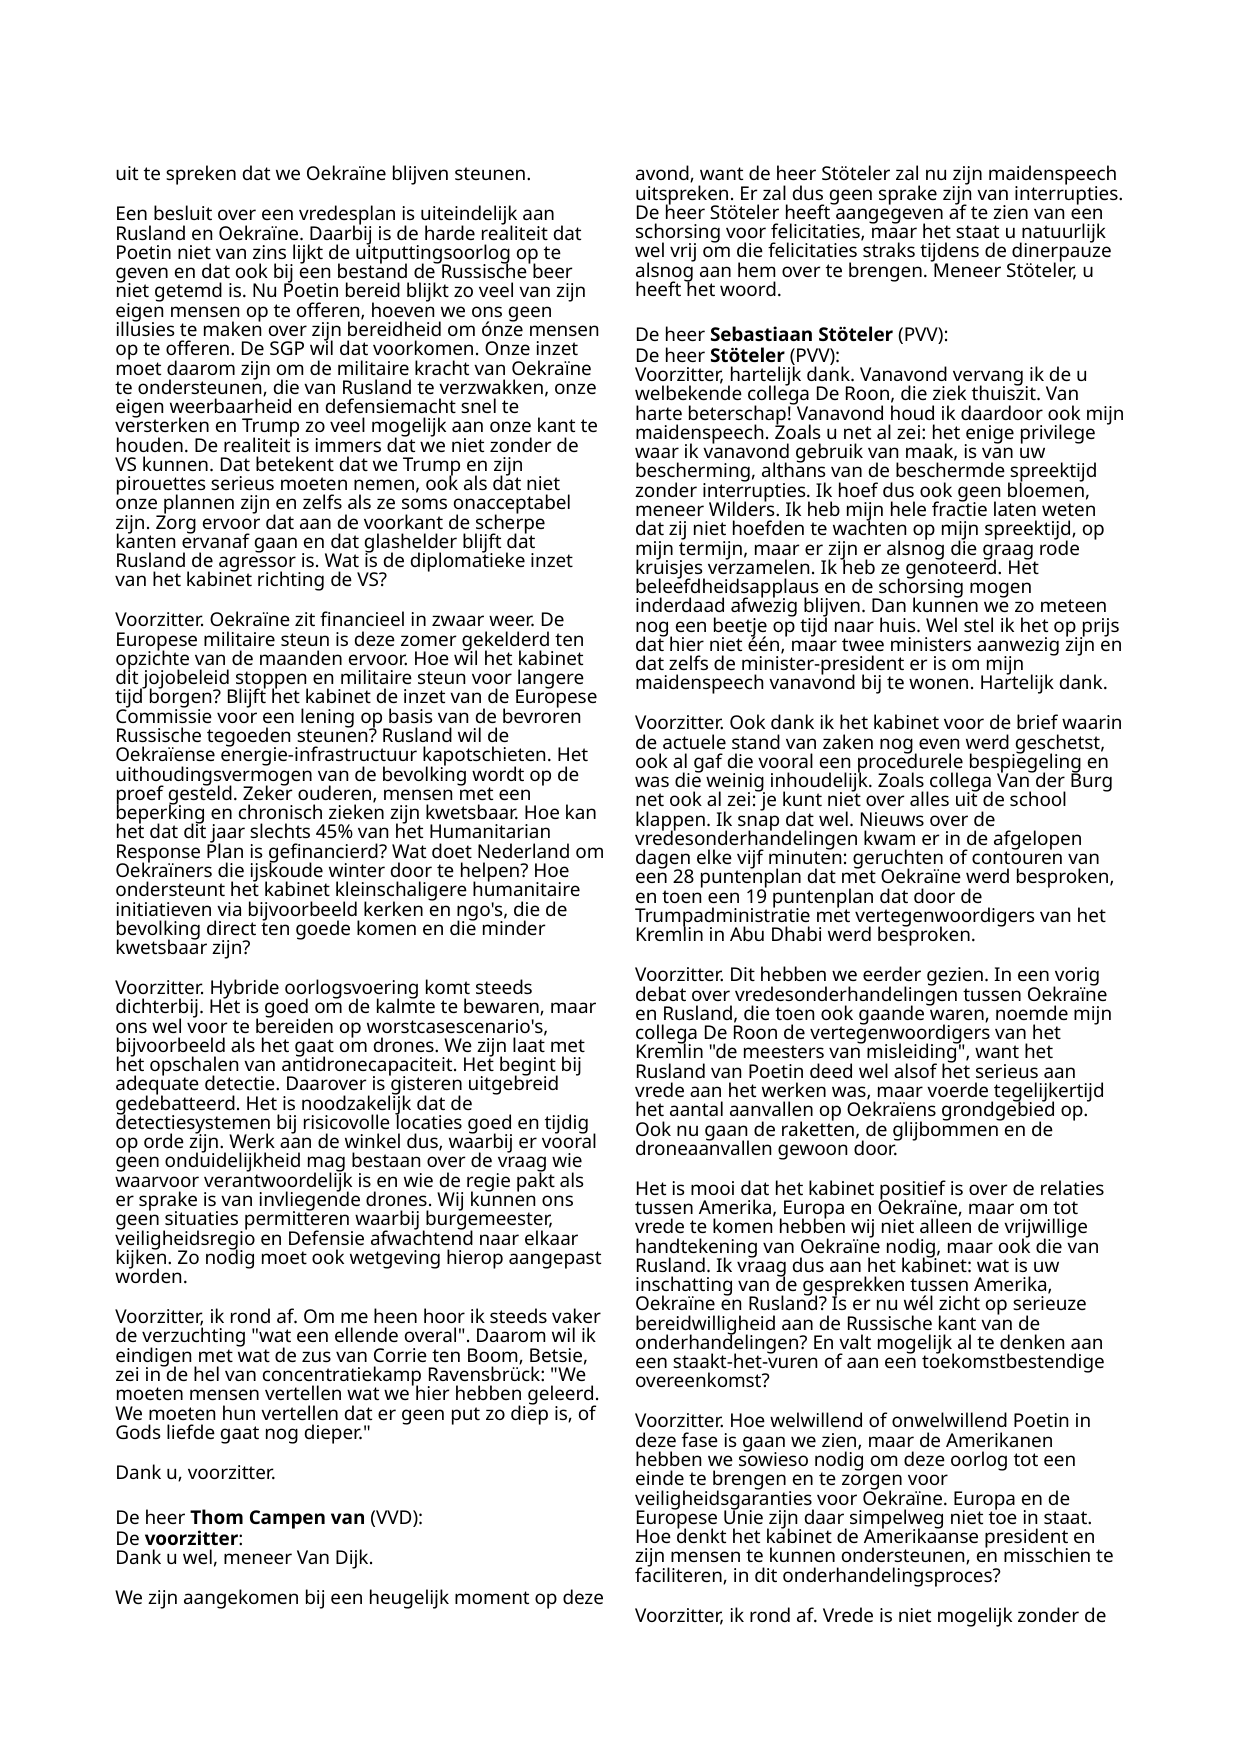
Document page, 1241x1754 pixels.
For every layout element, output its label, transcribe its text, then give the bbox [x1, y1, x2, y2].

text Voorzitter, ik rond af. Vrede is niet mogelijk zonder de [635, 1607, 1125, 1626]
text De heer Sebastiaan Stöteler (PVV): [635, 321, 1125, 347]
text uit te spreken dat we Oekraïne blijven steunen. [115, 165, 605, 184]
text Dank u, voorzitter. [115, 1464, 605, 1483]
text Voorzitter. Hybride oorlogsvoering komt steeds dichterbij. Het is goed om de kalmte te bewaren, maar ons wel voor te bereiden op worstcasescenario's, bijvoorbeeld als het gaat om drones. We zijn laat met het opschalen van antidronecapaciteit. Het begint bij adequate detectie. Daarover is gisteren uitgebreid gedebatteerd. Het is noodzakelijk dat de detectiesystemen bij risicovolle locaties goed en tijdig op orde zijn. Werk aan de winkel dus, waarbij er vooral geen onduidelijkheid mag bestaan over de vraag wie waarvoor verantwoordelijk is en wie de regie pakt als er sprake is van invliegende drones. Wij kunnen ons geen situaties permitteren waarbij burgemeester, veiligheidsregio en Defensie afwachtend naar elkaar kijken. Zo nodig moet ook wetgeving hierop aangepast worden. [115, 979, 605, 1287]
text Voorzitter, hartelijk dank. Vanavond vervang ik de u welbekende collega De Roon, die ziek thuiszit. Van harte beterschap! Vanavond houd ik daardoor ook mijn maidenspeech. Zoals u net al zei: het enige privilege waar ik vanavond gebruik van maak, is van uw bescherming, althans van de beschermde spreektijd zonder interrupties. Ik hoef dus ook geen bloemen, meneer Wilders. Ik heb mijn hele fractie laten weten dat zij niet hoefden te wachten op mijn spreektijd, op mijn termijn, maar er zijn er alsnog die graag rode kruisjes verzamelen. Ik heb ze genoteerd. Het beleefdheidsapplaus en de schorsing mogen inderdaad afwezig blijven. Dan kunnen we zo meteen nog een beetje op tijd naar huis. Wel stel ik het op prijs dat hier niet één, maar twee ministers aanwezig zijn en dat zelfs de minister-president er is om mijn maidenspeech vanavond bij te wonen. Hartelijk dank. [635, 366, 1125, 694]
text Een besluit over een vredesplan is uiteindelijk aan Rusland en Oekraïne. Daarbij is de harde realiteit dat Poetin niet van zins lijkt de uitputtingsoorlog op te geven en dat ook bij een bestand de Russische beer niet getemd is. Nu Poetin bereid blijkt zo veel van zijn eigen mensen op te offeren, hoeven we ons geen illusies te maken over zijn bereidheid om ónze mensen op te offeren. De SGP wil dat voorkomen. Onze inzet moet daarom zijn om de militaire kracht van Oekraïne te ondersteunen, die van Rusland te verzwakken, onze eigen weerbaarheid en defensiemacht snel te versterken en Trump zo veel mogelijk aan onze kant te houden. De realiteit is immers dat we niet zonder de VS kunnen. Dat betekent dat we Trump en zijn pirouettes serieus moeten nemen, ook als dat niet onze plannen zijn en zelfs als ze soms onacceptabel zijn. Zorg ervoor dat aan de voorkant de scherpe kanten ervanaf gaan en dat glashelder blijft dat Rusland de agressor is. Wat is de diplomatieke inzet van het kabinet richting de VS? [115, 205, 605, 591]
text Voorzitter. Hoe welwillend of onwelwillend Poetin in deze fase is gaan we zien, maar de Amerikanen hebben we sowieso nodig om deze oorlog tot een einde te brengen en te zorgen voor veiligheidsgaranties voor Oekraïne. Europa en de Europese Unie zijn daar simpelweg niet toe in staat. Hoe denkt het kabinet de Amerikaanse president en zijn mensen te kunnen ondersteunen, en misschien te faciliteren, in dit onderhandelingsproces? [635, 1412, 1125, 1586]
text Voorzitter. Oekraïne zit financieel in zwaar weer. De Europese militaire steun is deze zomer gekelderd ten opzichte van de maanden ervoor. Hoe wil het kabinet dit jojobeleid stoppen en militaire steun voor langere tijd borgen? Blijft het kabinet de inzet van de Europese Commissie voor een lening op basis van de bevroren Russische tegoeden steunen? Rusland wil de Oekraïense energie-infrastructuur kapotschieten. Het uithoudingsvermogen van de bevolking wordt op de proef gesteld. Zeker ouderen, mensen met een beperking en chronisch zieken zijn kwetsbaar. Hoe kan het dat dit jaar slechts 45% van het Humanitarian Response Plan is gefinancierd? Wat doet Nederland om Oekraïners die ijskoude winter door te helpen? Hoe ondersteunt het kabinet kleinschaligere humanitaire initiatieven via bijvoorbeeld kerken en ngo's, die de bevolking direct ten goede komen en die minder kwetsbaar zijn? [115, 611, 605, 958]
text avond, want de heer Stöteler zal nu zijn maidenspeech uitspreken. Er zal dus geen sprake zijn van interrupties. De heer Stöteler heeft aangegeven af te zien van een schorsing voor felicitaties, maar het staat u natuurlijk wel vrij om die felicitaties straks tijdens de dinerpauze alsnog aan hem over te brengen. Meneer Stöteler, u heeft het woord. [635, 165, 1125, 300]
text Voorzitter. Dit hebben we eerder gezien. In een vorig debat over vredesonderhandelingen tussen Oekraïne en Rusland, die toen ook gaande waren, noemde mijn collega De Roon de vertegenwoordigers van het Kremlin "de meesters van misleiding", want het Rusland van Poetin deed wel alsof het serieus aan vrede aan het werken was, maar voerde tegelijkertijd het aantal aanvallen op Oekraïens grondgebied op. Ook nu gaan de raketten, de glijbommen en de droneaanvallen gewoon door. [635, 966, 1125, 1159]
text Voorzitter. Ook dank ik het kabinet voor de brief waarin de actuele stand van zaken nog even werd geschetst, ook al gaf die vooral een procedurele bespiegeling en was die weinig inhoudelijk. Zoals collega Van der Burg net ook al zei: je kunt niet over alles uit de school klappen. Ik snap dat wel. Nieuws over de vredesonderhandelingen kwam er in de afgelopen dagen elke vijf minuten: geruchten of contouren van een 28 puntenplan dat met Oekraïne werd besproken, en toen een 19 puntenplan dat door de Trumpadministratie met vertegenwoordigers van het Kremlin in Abu Dhabi werd besproken. [635, 714, 1125, 946]
text Voorzitter, ik rond af. Om me heen hoor ik steeds vaker de verzuchting "wat een ellende overal". Daarom wil ik eindigen met wat de zus van Corrie ten Boom, Betsie, zei in de hel van concentratiekamp Ravensbrück: "We moeten mensen vertellen wat we hier hebben geleerd. We moeten hun vertellen dat er geen put zo diep is, of Gods liefde gaat nog dieper." [115, 1308, 605, 1443]
text We zijn aangekomen bij een heugelijk moment op deze [115, 1589, 605, 1608]
text De heer Stöteler (PVV): [635, 347, 1125, 366]
text De heer Thom Campen van (VVD): [115, 1504, 605, 1529]
text Het is mooi dat het kabinet positief is over de relaties tussen Amerika, Europa en Oekraïne, maar om tot vrede te komen hebben wij niet alleen de vrijwillige handtekening van Oekraïne nodig, maar ook die van Rusland. Ik vraag dus aan het kabinet: wat is uw inschatting van de gesprekken tussen Amerika, Oekraïne en Rusland? Is er nu wél zicht op serieuze bereidwilligheid aan de Russische kant van de onderhandelingen? En valt mogelijk al te denken aan een staakt-het-vuren of aan een toekomstbestendige overeenkomst? [635, 1180, 1125, 1392]
text Dank u wel, meneer Van Dijk. [115, 1549, 605, 1568]
text De voorzitter: [115, 1529, 605, 1549]
